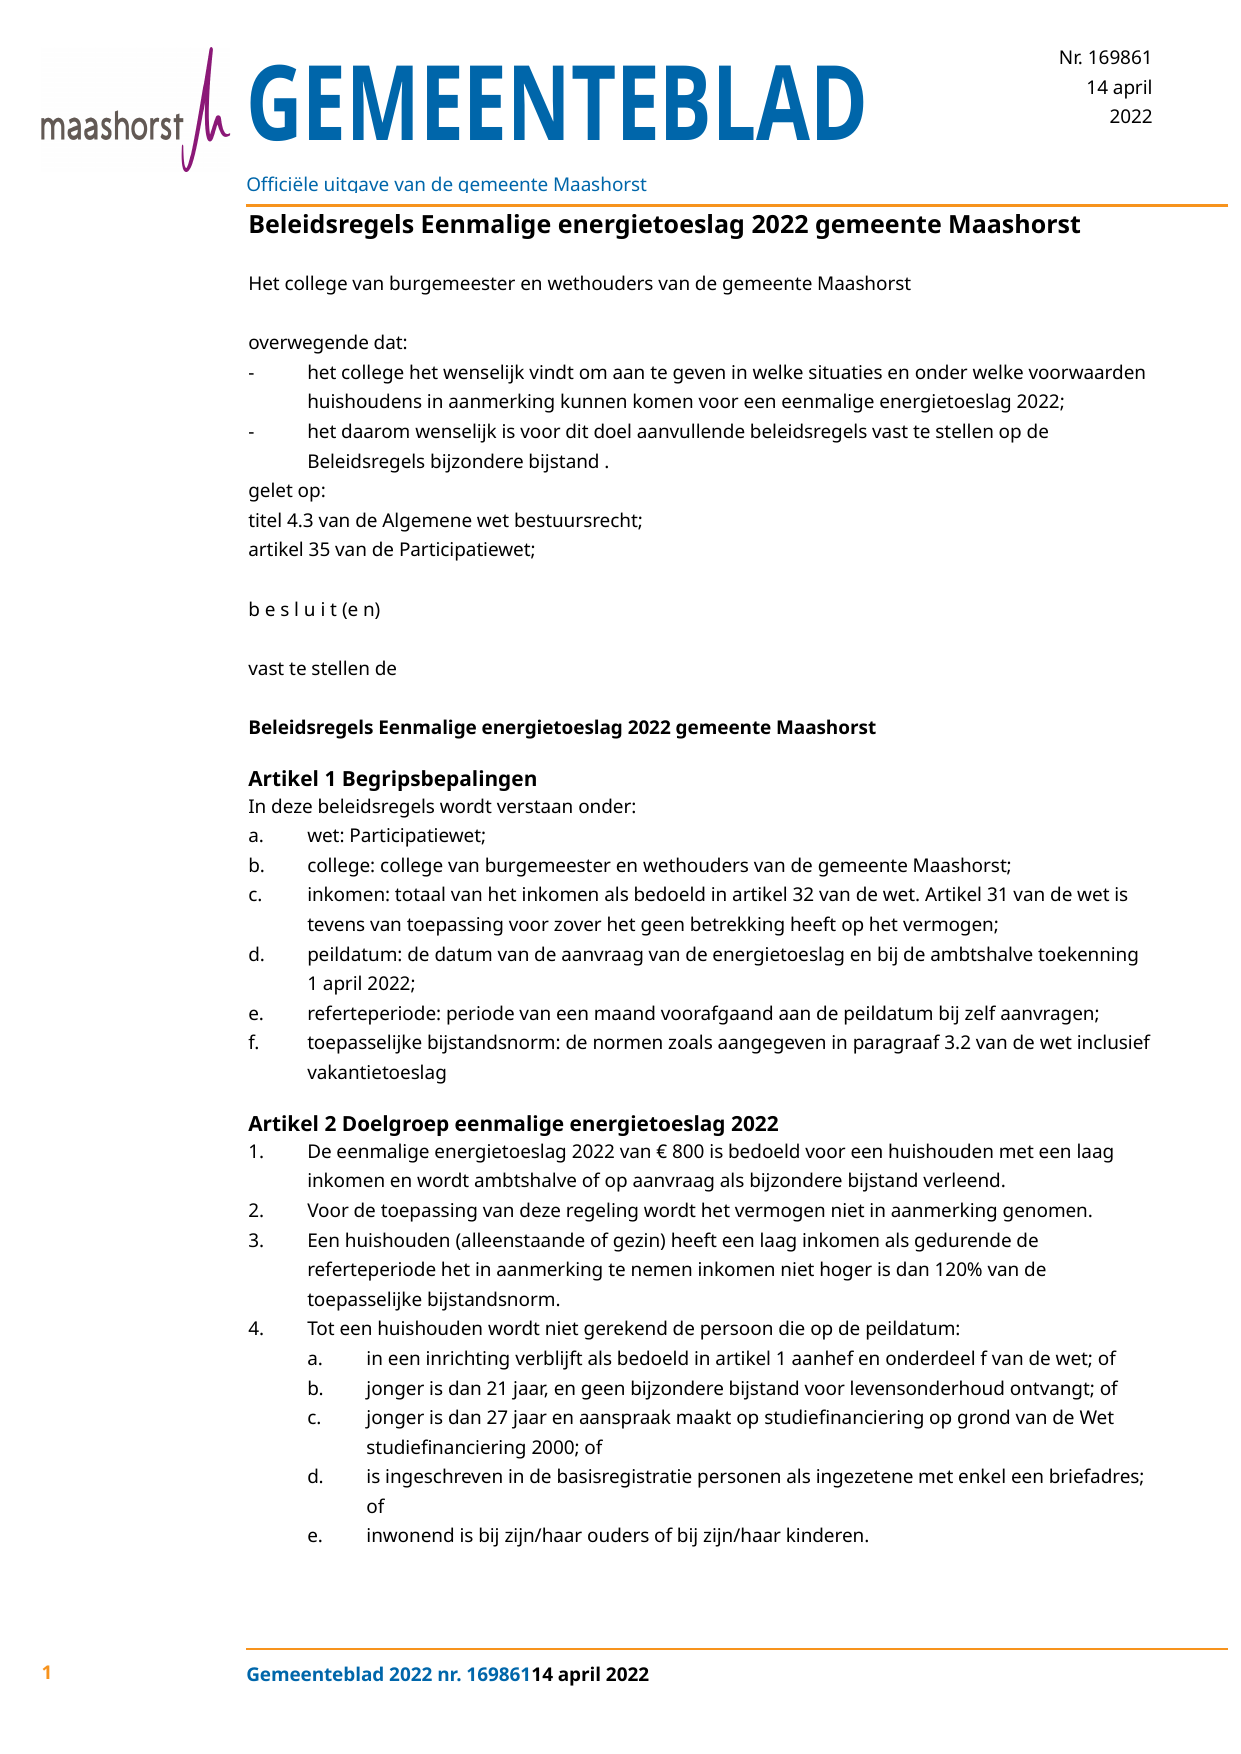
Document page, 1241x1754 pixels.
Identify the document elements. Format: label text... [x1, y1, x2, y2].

list Voor de toepassing van deze regeling wordt het vermogen niet in aanmerking genomen. [248, 1197, 1152, 1223]
picture [41, 47, 231, 172]
text b e s l u i t (e n) [248, 596, 1152, 621]
list De eenmalige energietoeslag 2022 van € 800 is bedoeld voor een huishouden met een laag inkomen en wordt ambtshalve of op aanvraag als bijzondere bijstand verleend. [248, 1138, 1152, 1193]
text Beleidsregels Eenmalige energietoeslag 2022 gemeente Maashorst [248, 207, 1152, 241]
list in een inrichting verblijft als bedoeld in artikel 1 aanhef en onderdeel f van de wet; of [307, 1345, 1152, 1371]
list college: college van burgemeester en wethouders van de gemeente Maashorst; [248, 852, 1152, 878]
list wet: Participatiewet; [248, 822, 1152, 848]
text In deze beleidsregels wordt verstaan onder: [248, 793, 1152, 819]
text Het college van burgemeester en wethouders van de gemeente Maashorst [248, 270, 1152, 296]
text titel 4.3 van de Algemene wet bestuursrecht; [248, 507, 1152, 533]
text gelet op: [248, 477, 1152, 503]
text vast te stellen de [248, 655, 1152, 681]
list Tot een huishouden wordt niet gerekend de persoon die op de peildatum: [248, 1316, 1152, 1341]
list Een huishouden (alleenstaande of gezin) heeft een laag inkomen als gedurende de referteperiode het in aanmerking te nemen inkomen niet hoger is dan 120% van de toepasselijke bijstandsnorm. [248, 1227, 1152, 1312]
text Artikel 2 Doelgroep eenmalige energietoeslag 2022 [248, 1109, 1152, 1138]
text artikel 35 van de Participatiewet; [248, 537, 1152, 562]
list is ingeschreven in de basisregistratie personen als ingezetene met enkel een briefadres; of [307, 1463, 1152, 1519]
list jonger is dan 27 jaar en aanspraak maakt op studiefinanciering op grond van de Wet studiefinanciering 2000; of [307, 1404, 1152, 1459]
list het college het wenselijk vindt om aan te geven in welke situaties en onder welke voorwaarden huishoudens in aanmerking kunnen komen voor een eenmalige energietoeslag 2022; [248, 359, 1152, 414]
list jonger is dan 21 jaar, en geen bijzondere bijstand voor levensonderhoud ontvangt; of [307, 1375, 1152, 1400]
list inwonend is bij zijn/haar ouders of bij zijn/haar kinderen. [307, 1523, 1152, 1548]
list toepasselijke bijstandsnorm: de normen zoals aangegeven in paragraaf 3.2 van de wet inclusief vakantietoeslag [248, 1029, 1152, 1085]
list referteperiode: periode van een maand voorafgaand aan de peildatum bij zelf aanvragen; [248, 1000, 1152, 1026]
list het daarom wenselijk is voor dit doel aanvullende beleidsregels vast te stellen op de Beleidsregels bijzondere bijstand . [248, 418, 1152, 473]
list peildatum: de datum van de aanvraag van de energietoeslag en bij de ambtshalve toekenning 1 april 2022; [248, 941, 1152, 996]
text Artikel 1 Begripsbepalingen [248, 764, 1152, 793]
text overwegende dat: [248, 329, 1152, 355]
list inkomen: totaal van het inkomen als bedoeld in artikel 32 van de wet. Artikel 31 van de wet is tevens van toepassing voor zover het geen betrekking heeft op het vermogen; [248, 882, 1152, 937]
text Beleidsregels Eenmalige energietoeslag 2022 gemeente Maashorst [248, 714, 1152, 740]
